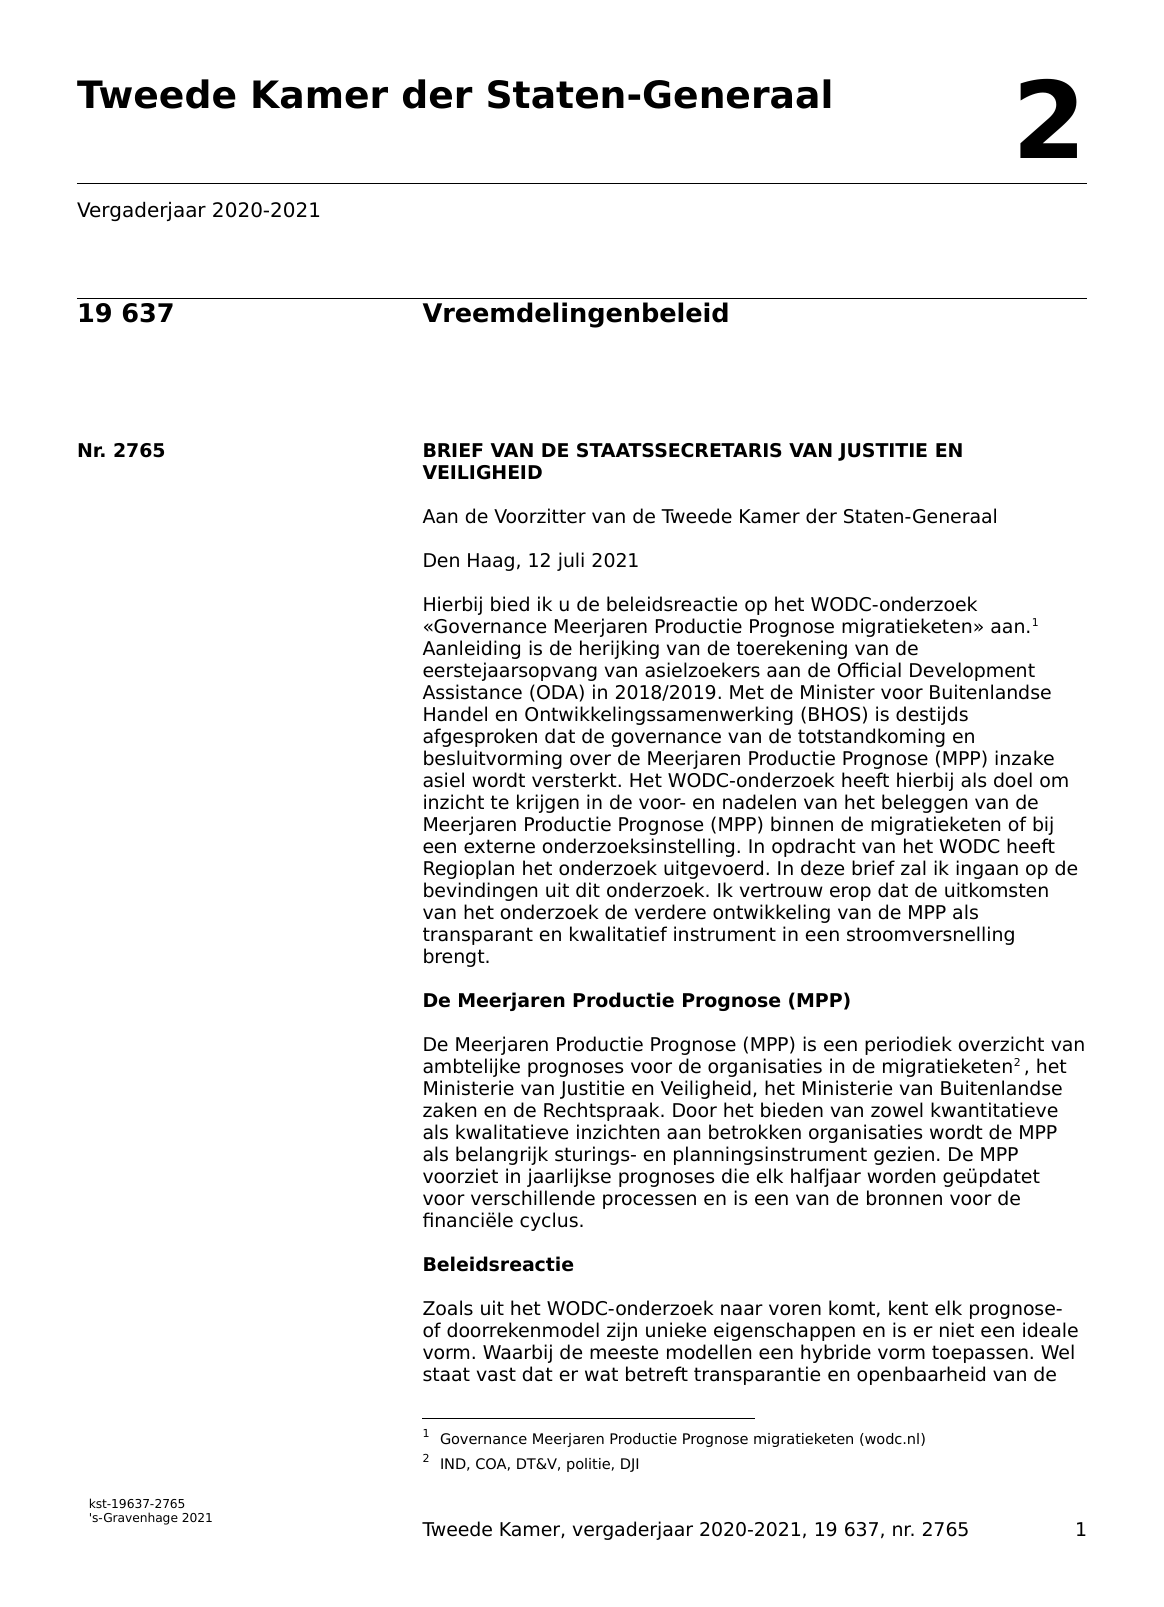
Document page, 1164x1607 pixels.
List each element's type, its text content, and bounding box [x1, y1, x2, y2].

text IND, COA, DT&V, politie, DJI [422, 1452, 1087, 1474]
subtitle 19 637 Vreemdelingenbeleid [77, 299, 1087, 329]
table_header Tweede Kamer der Staten-Generaal [77, 59, 886, 183]
text Hierbij bied ik u de beleidsreactie op het WODC-onderzoek «Governance Meerjaren Productie Prognose migratieketen» aan. Aanleiding is de herijking van de toerekening van de eerstejaarsopvang van asielzoekers aan de Official Development Assistance (ODA) in 2018/2019. Met de Minister voor Buitenlandse Handel en Ontwikkelingssamenwerking (BHOS) is destijds afgesproken dat de governance van de totstandkoming en besluitvorming over de Meerjaren Productie Prognose (MPP) inzake asiel wordt versterkt. Het WODC-onderzoek heeft hierbij als doel om inzicht te krijgen in de voor- en nadelen van het beleggen van de Meerjaren Productie Prognose (MPP) binnen de migratieketen of bij een externe onderzoeksinstelling. In opdracht van het WODC heeft Regioplan het onderzoek uitgevoerd. In deze brief zal ik ingaan op de bevindingen uit dit onderzoek. Ik vertrouw erop dat de uitkomsten van het onderzoek de verdere ontwikkeling van de MPP als transparant en kwalitatief instrument in een stroomversnelling brengt. [422, 594, 1087, 968]
table_header 2 [886, 59, 1087, 183]
text De Meerjaren Productie Prognose (MPP) is een periodiek overzicht van ambtelijke prognoses voor de organisaties in de migratieketen, het Ministerie van Justitie en Veiligheid, het Ministerie van Buitenlandse zaken en de Rechtspraak. Door het bieden van zowel kwantitatieve als kwalitatieve inzichten aan betrokken organisaties wordt de MPP als belangrijk sturings- en planningsinstrument gezien. De MPP voorziet in jaarlijkse prognoses die elk halfjaar worden geüpdatet voor verschillende processen en is een van de bronnen voor de financiële cyclus. [422, 1034, 1087, 1232]
text Governance Meerjaren Productie Prognose migratieketen (wodc.nl) [422, 1427, 1087, 1449]
subtitle Nr. 2765 BRIEF VAN DE STAATSSECRETARIS VAN JUSTITIE EN VEILIGHEID [77, 440, 1087, 484]
table_cell Vergaderjaar 2020-2021 [77, 184, 1087, 298]
text Aan de Voorzitter van de Tweede Kamer der Staten-Generaal [422, 506, 1087, 528]
text 's-Gravenhage 2021 [88, 1511, 323, 1525]
text kst-19637-2765 [88, 1497, 323, 1511]
text Den Haag, 12 juli 2021 [422, 550, 1087, 572]
subtitle De Meerjaren Productie Prognose (MPP) [422, 990, 1087, 1012]
text Zoals uit het WODC-onderzoek naar voren komt, kent elk prognose- of doorrekenmodel zijn unieke eigenschappen en is er niet een ideale vorm. Waarbij de meeste modellen een hybride vorm toepassen. Wel staat vast dat er wat betreft transparantie en openbaarheid van de [422, 1298, 1087, 1386]
subtitle Beleidsreactie [422, 1254, 1087, 1276]
